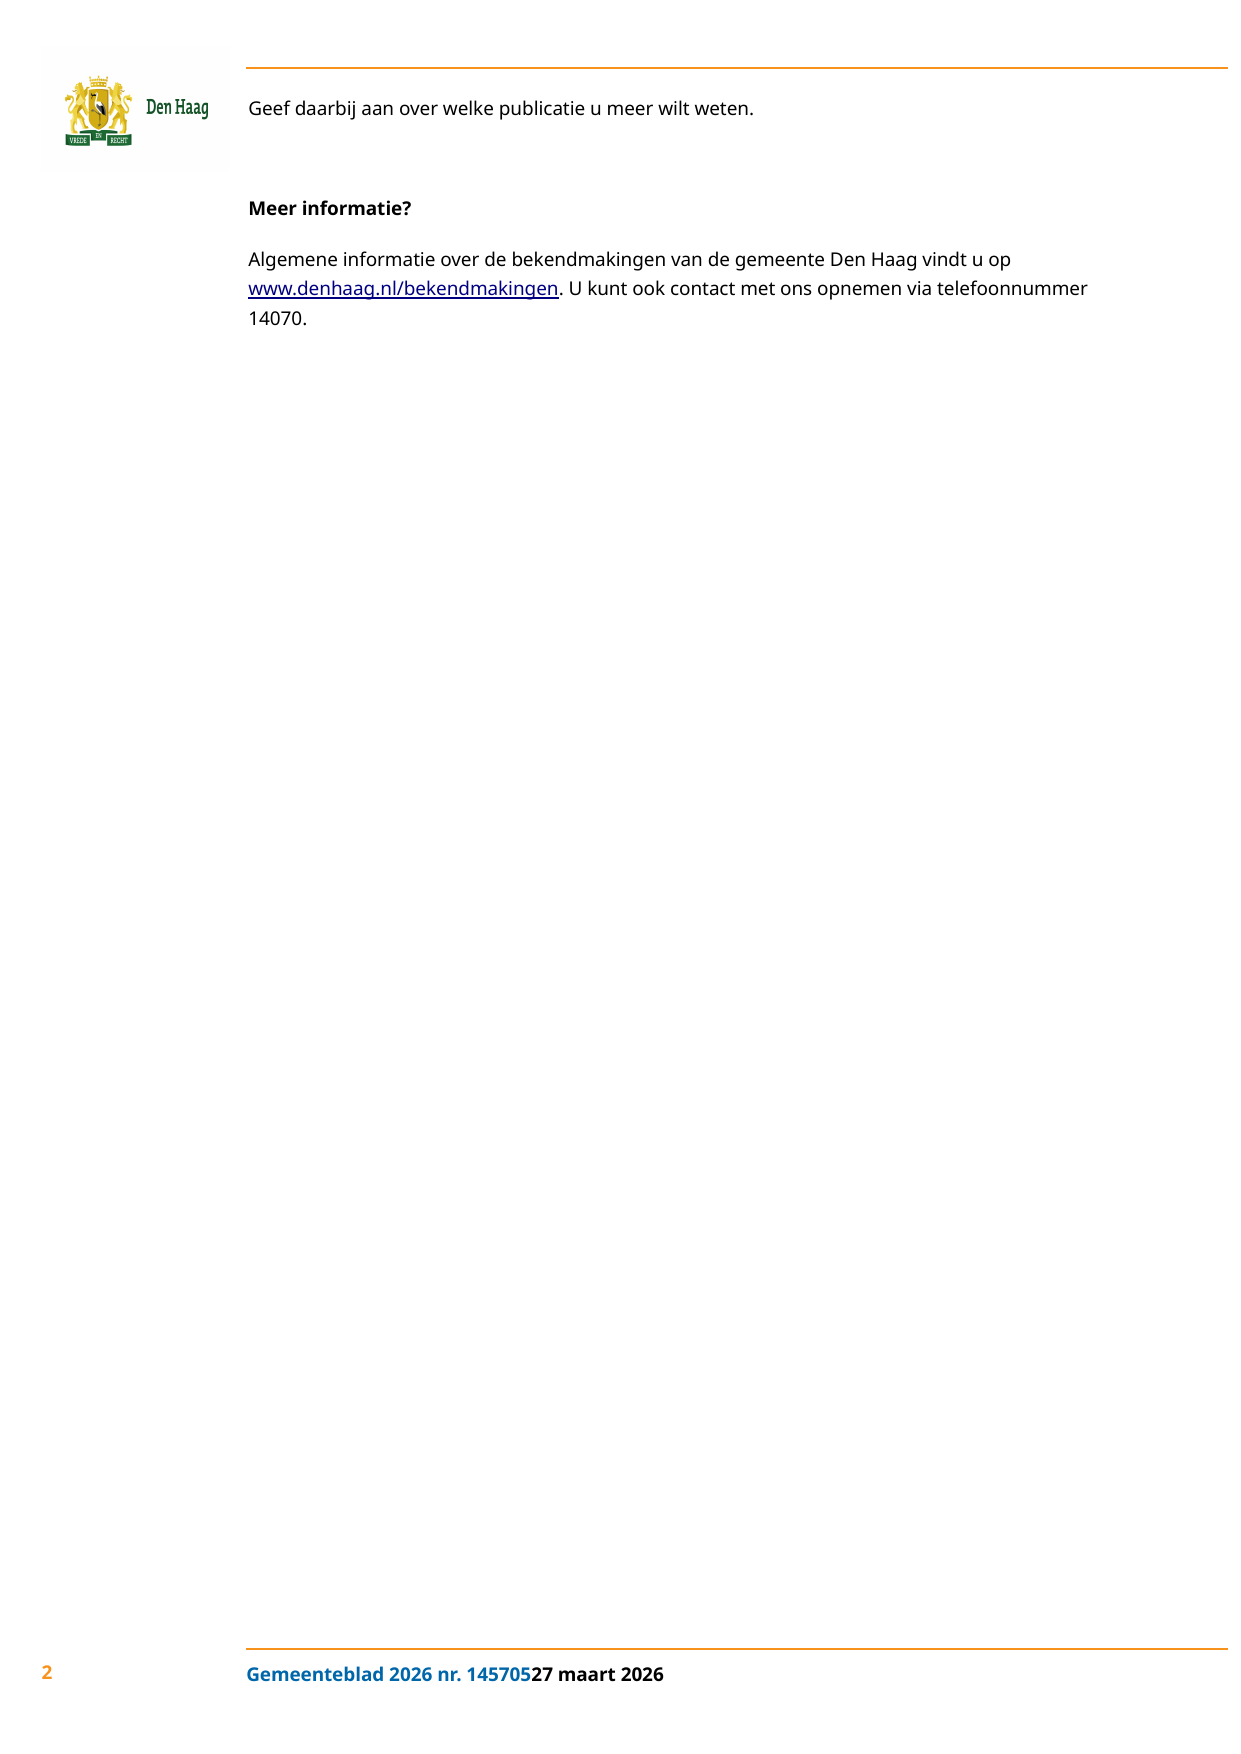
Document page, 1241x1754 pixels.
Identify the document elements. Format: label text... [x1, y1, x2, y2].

text Geef daarbij aan over welke publicatie u meer wilt weten. [248, 95, 1152, 121]
text Algemene informatie over de bekendmakingen van de gemeente Den Haag vindt u op www.denhaag.nl/bekendmakingen. U kunt ook contact met ons opnemen via telefoonnummer 14070. [248, 246, 1152, 331]
picture [41, 47, 231, 172]
text Meer informatie? [248, 196, 1152, 221]
